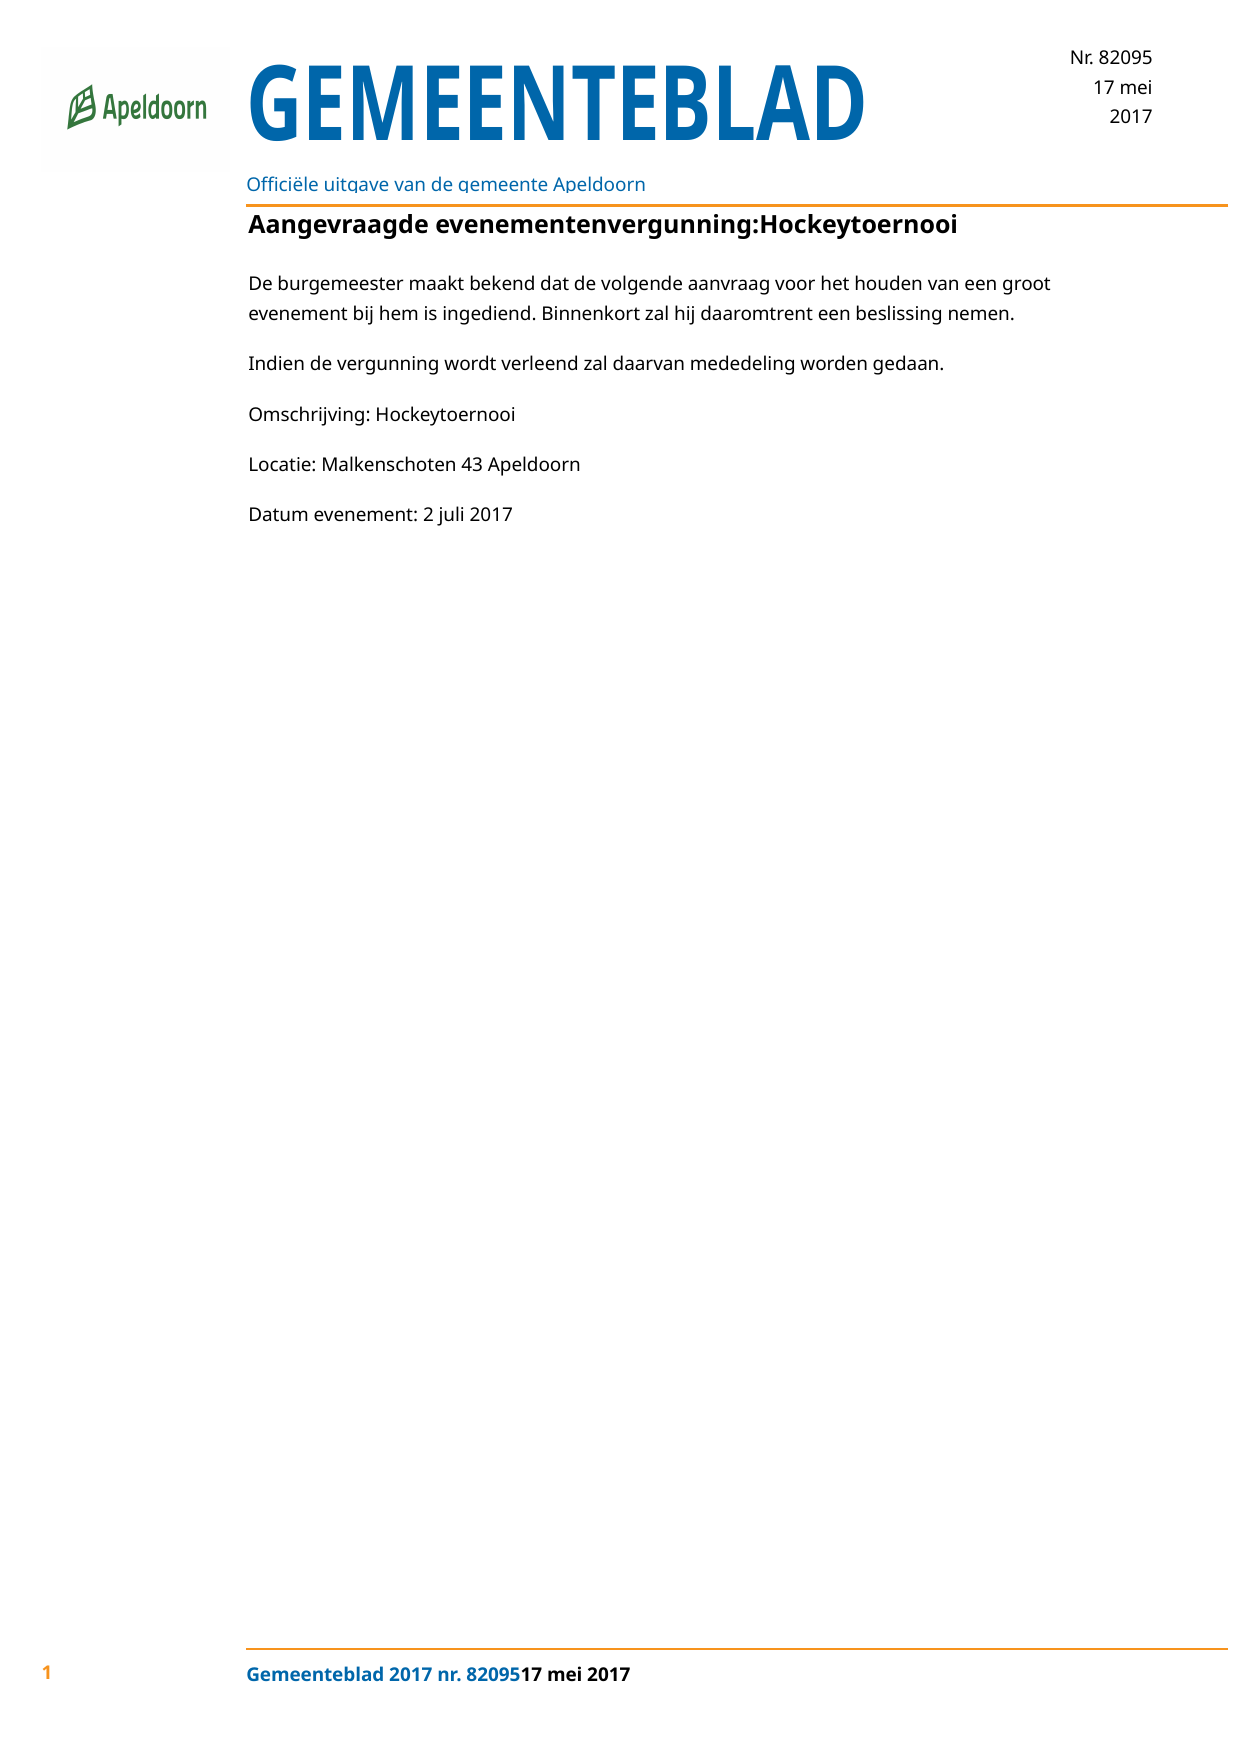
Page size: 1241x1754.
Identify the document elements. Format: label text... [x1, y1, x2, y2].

text Indien de vergunning wordt verleend zal daarvan mededeling worden gedaan. [248, 350, 1152, 376]
picture [41, 47, 231, 172]
text De burgemeester maakt bekend dat de volgende aanvraag voor het houden van een groot evenement bij hem is ingediend. Binnenkort zal hij daaromtrent een beslissing nemen. [248, 270, 1152, 326]
text Locatie: Malkenschoten 43 Apeldoorn [248, 451, 1152, 477]
text Aangevraagde evenementenvergunning:Hockeytoernooi [248, 207, 1152, 241]
text Datum evenement: 2 juli 2017 [248, 502, 1152, 527]
text Omschrijving: Hockeytoernooi [248, 401, 1152, 426]
